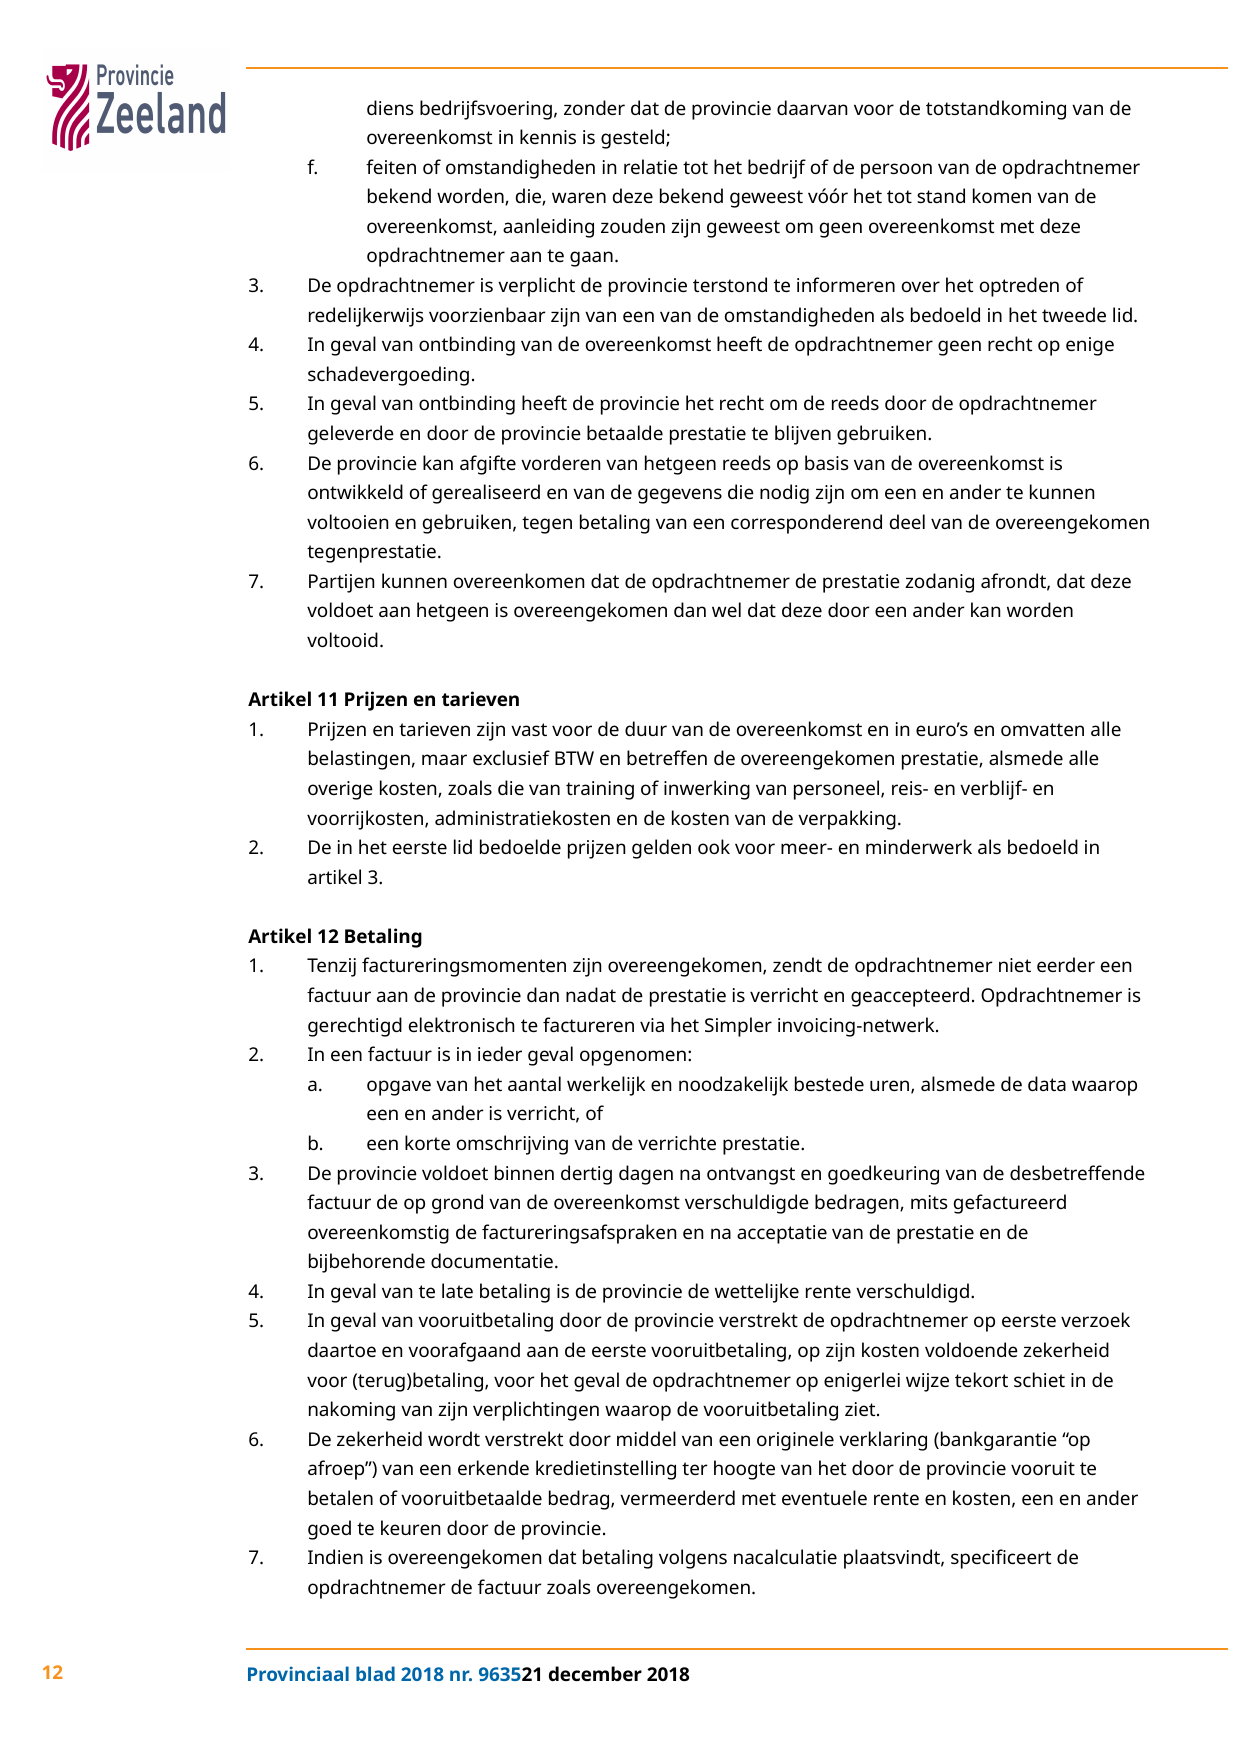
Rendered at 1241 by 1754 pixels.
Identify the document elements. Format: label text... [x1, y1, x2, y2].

list In geval van ontbinding van de overeenkomst heeft de opdrachtnemer geen recht op enige schadevergoeding. [248, 331, 1152, 387]
text Artikel 11 Prijzen en tarieven [248, 686, 1152, 712]
list De opdrachtnemer is verplicht de provincie terstond te informeren over het optreden of redelijkerwijs voorzienbaar zijn van een van de omstandigheden als bedoeld in het tweede lid. [248, 272, 1152, 328]
list Partijen kunnen overeenkomen dat de opdrachtnemer de prestatie zodanig afrondt, dat deze voldoet aan hetgeen is overeengekomen dan wel dat deze door een ander kan worden voltooid. [248, 568, 1152, 653]
list feiten of omstandigheden in relatie tot het bedrijf of de persoon van de opdrachtnemer bekend worden, die, waren deze bekend geweest vóór het tot stand komen van de overeenkomst, aanleiding zouden zijn geweest om geen overeenkomst met deze opdrachtnemer aan te gaan. [307, 154, 1152, 268]
list De in het eerste lid bedoelde prijzen gelden ook voor meer- en minderwerk als bedoeld in artikel 3. [248, 834, 1152, 890]
list In geval van te late betaling is de provincie de wettelijke rente verschuldigd. [248, 1278, 1152, 1304]
text Artikel 12 Betaling [248, 923, 1152, 949]
picture [41, 47, 231, 172]
list Tenzij factureringsmomenten zijn overeengekomen, zendt de opdrachtnemer niet eerder een factuur aan de provincie dan nadat de prestatie is verricht en geaccepteerd. Opdrachtnemer is gerechtigd elektronisch te factureren via het Simpler invoicing-netwerk. [248, 953, 1152, 1038]
list De provincie voldoet binnen dertig dagen na ontvangst en goedkeuring van de desbetreffende factuur de op grond van de overeenkomst verschuldigde bedragen, mits gefactureerd overeenkomstig de factureringsafspraken en na acceptatie van de prestatie en de bijbehorende documentatie. [248, 1160, 1152, 1274]
list In geval van ontbinding heeft de provincie het recht om de reeds door de opdrachtnemer geleverde en door de provincie betaalde prestatie te blijven gebruiken. [248, 391, 1152, 446]
list een korte omschrijving van de verrichte prestatie. [307, 1130, 1152, 1156]
list De provincie kan afgifte vorderen van hetgeen reeds op basis van de overeenkomst is ontwikkeld of gerealiseerd en van de gegevens die nodig zijn om een en ander te kunnen voltooien en gebruiken, tegen betaling van een corresponderend deel van de overeengekomen tegenprestatie. [248, 450, 1152, 564]
list diens bedrijfsvoering, zonder dat de provincie daarvan voor de totstandkoming van de overeenkomst in kennis is gesteld; [307, 95, 1152, 150]
list De zekerheid wordt verstrekt door middel van een originele verklaring (bankgarantie “op afroep”) van een erkende kredietinstelling ter hoogte van het door de provincie vooruit te betalen of vooruitbetaalde bedrag, vermeerderd met eventuele rente en kosten, een en ander goed te keuren door de provincie. [248, 1426, 1152, 1541]
list Prijzen en tarieven zijn vast voor de duur van de overeenkomst en in euro’s en omvatten alle belastingen, maar exclusief BTW en betreffen de overeengekomen prestatie, alsmede alle overige kosten, zoals die van training of inwerking van personeel, reis- en verblijf- en voorrijkosten, administratiekosten en de kosten van de verpakking. [248, 716, 1152, 831]
list In geval van vooruitbetaling door de provincie verstrekt de opdrachtnemer op eerste verzoek daartoe en voorafgaand aan de eerste vooruitbetaling, op zijn kosten voldoende zekerheid voor (terug)betaling, voor het geval de opdrachtnemer op enigerlei wijze tekort schiet in de nakoming van zijn verplichtingen waarop de vooruitbetaling ziet. [248, 1308, 1152, 1422]
list In een factuur is in ieder geval opgenomen: [248, 1041, 1152, 1067]
list Indien is overeengekomen dat betaling volgens nacalculatie plaatsvindt, specificeert de opdrachtnemer de factuur zoals overeengekomen. [248, 1544, 1152, 1600]
list opgave van het aantal werkelijk en noodzakelijk bestede uren, alsmede de data waarop een en ander is verricht, of [307, 1071, 1152, 1126]
